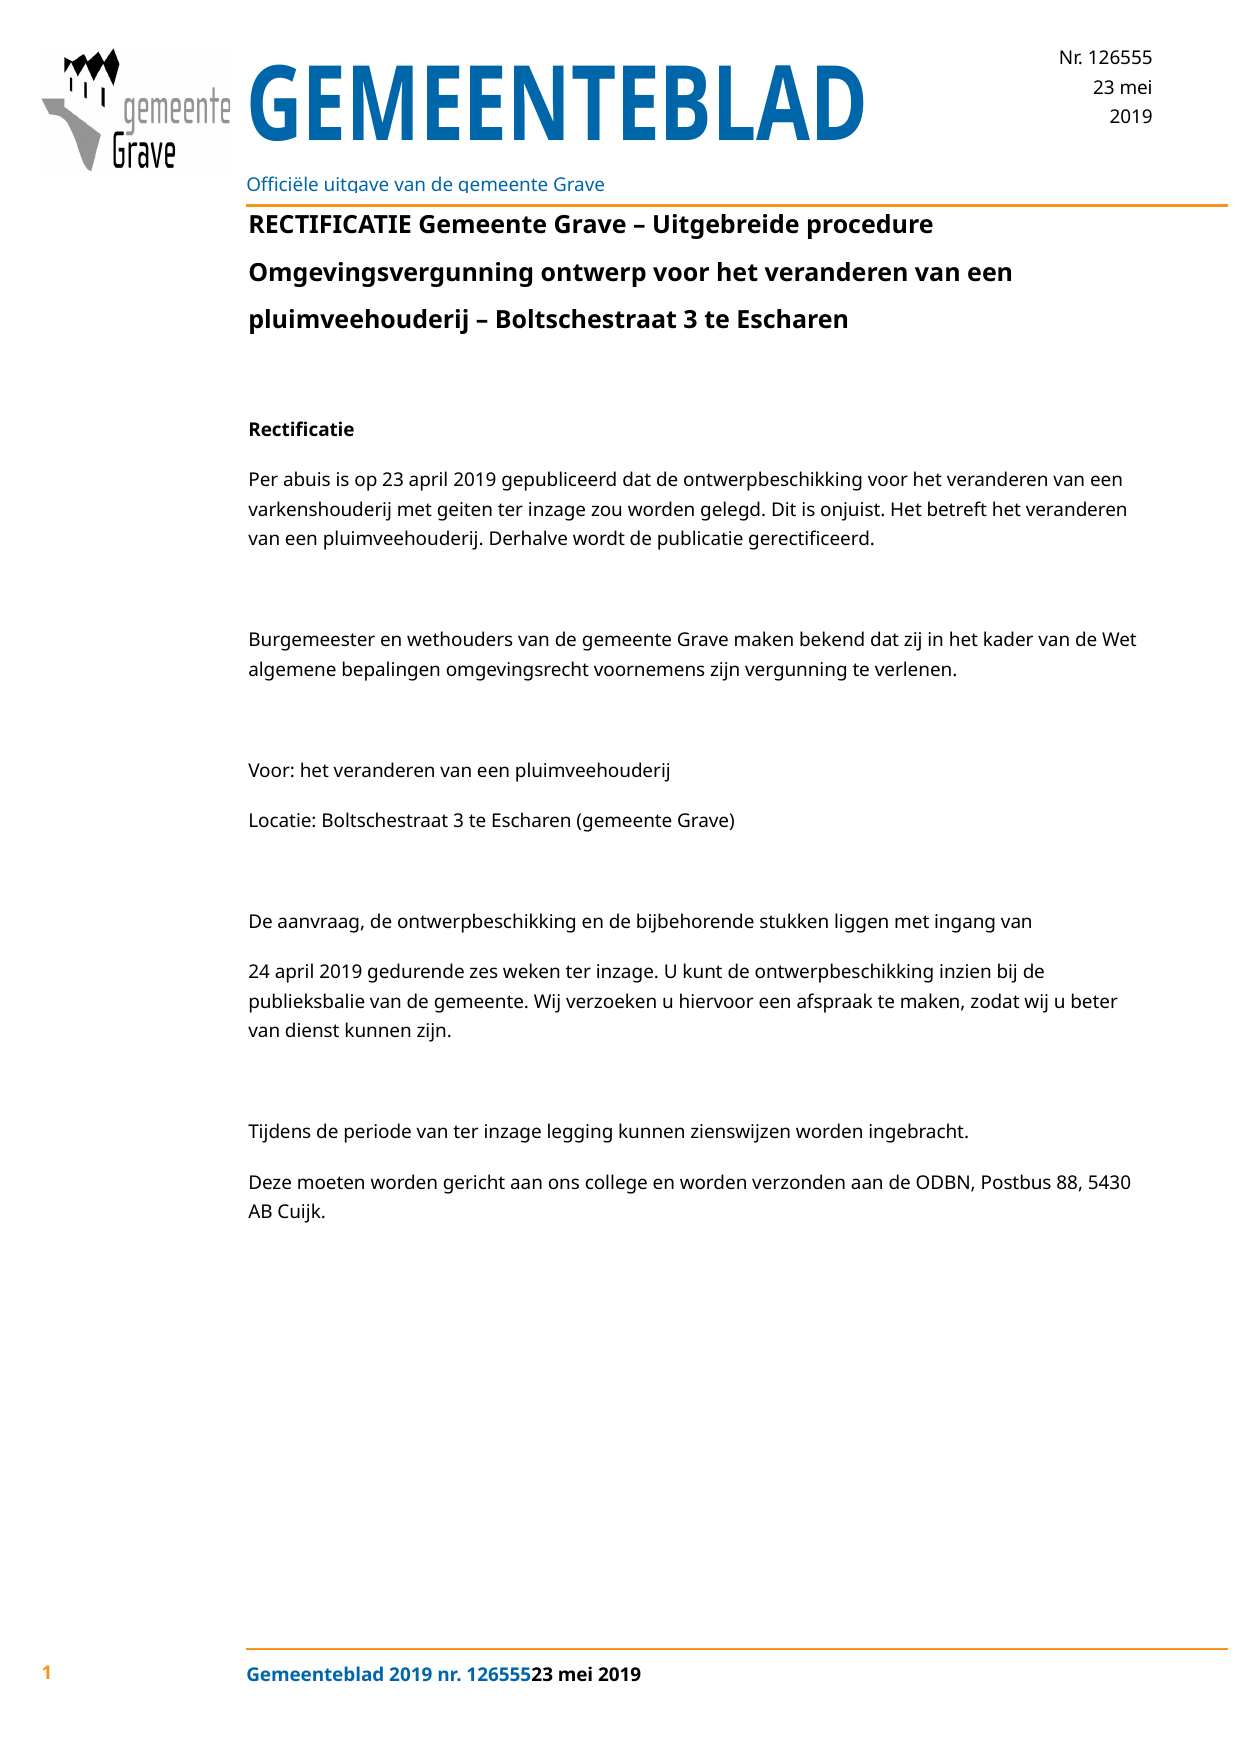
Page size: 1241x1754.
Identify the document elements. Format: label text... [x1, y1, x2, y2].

text Deze moeten worden gericht aan ons college en worden verzonden aan de ODBN, Postbus 88, 5430 AB Cuijk. [248, 1169, 1152, 1224]
text RECTIFICATIE Gemeente Grave – Uitgebreide procedure Omgevingsvergunning ontwerp voor het veranderen van een pluimveehouderij – Boltschestraat 3 te Escharen [248, 207, 1152, 336]
text Voor: het veranderen van een pluimveehouderij [248, 757, 1152, 782]
text Rectificatie [248, 416, 1152, 442]
text Locatie: Boltschestraat 3 te Escharen (gemeente Grave) [248, 807, 1152, 833]
text Per abuis is op 23 april 2019 gepubliceerd dat de ontwerpbeschikking voor het veranderen van een varkenshouderij met geiten ter inzage zou worden gelegd. Dit is onjuist. Het betreft het veranderen van een pluimveehouderij. Derhalve wordt de publicatie gerectificeerd. [248, 466, 1152, 551]
text Tijdens de periode van ter inzage legging kunnen zienswijzen worden ingebracht. [248, 1118, 1152, 1144]
text De aanvraag, de ontwerpbeschikking en de bijbehorende stukken liggen met ingang van [248, 908, 1152, 934]
text Burgemeester en wethouders van de gemeente Grave maken bekend dat zij in het kader van de Wet algemene bepalingen omgevingsrecht voornemens zijn vergunning te verlenen. [248, 626, 1152, 682]
text 24 april 2019 gedurende zes weken ter inzage. U kunt de ontwerpbeschikking inzien bij de publieksbalie van de gemeente. Wij verzoeken u hiervoor een afspraak te maken, zodat wij u beter van dienst kunnen zijn. [248, 958, 1152, 1043]
picture [41, 47, 231, 172]
